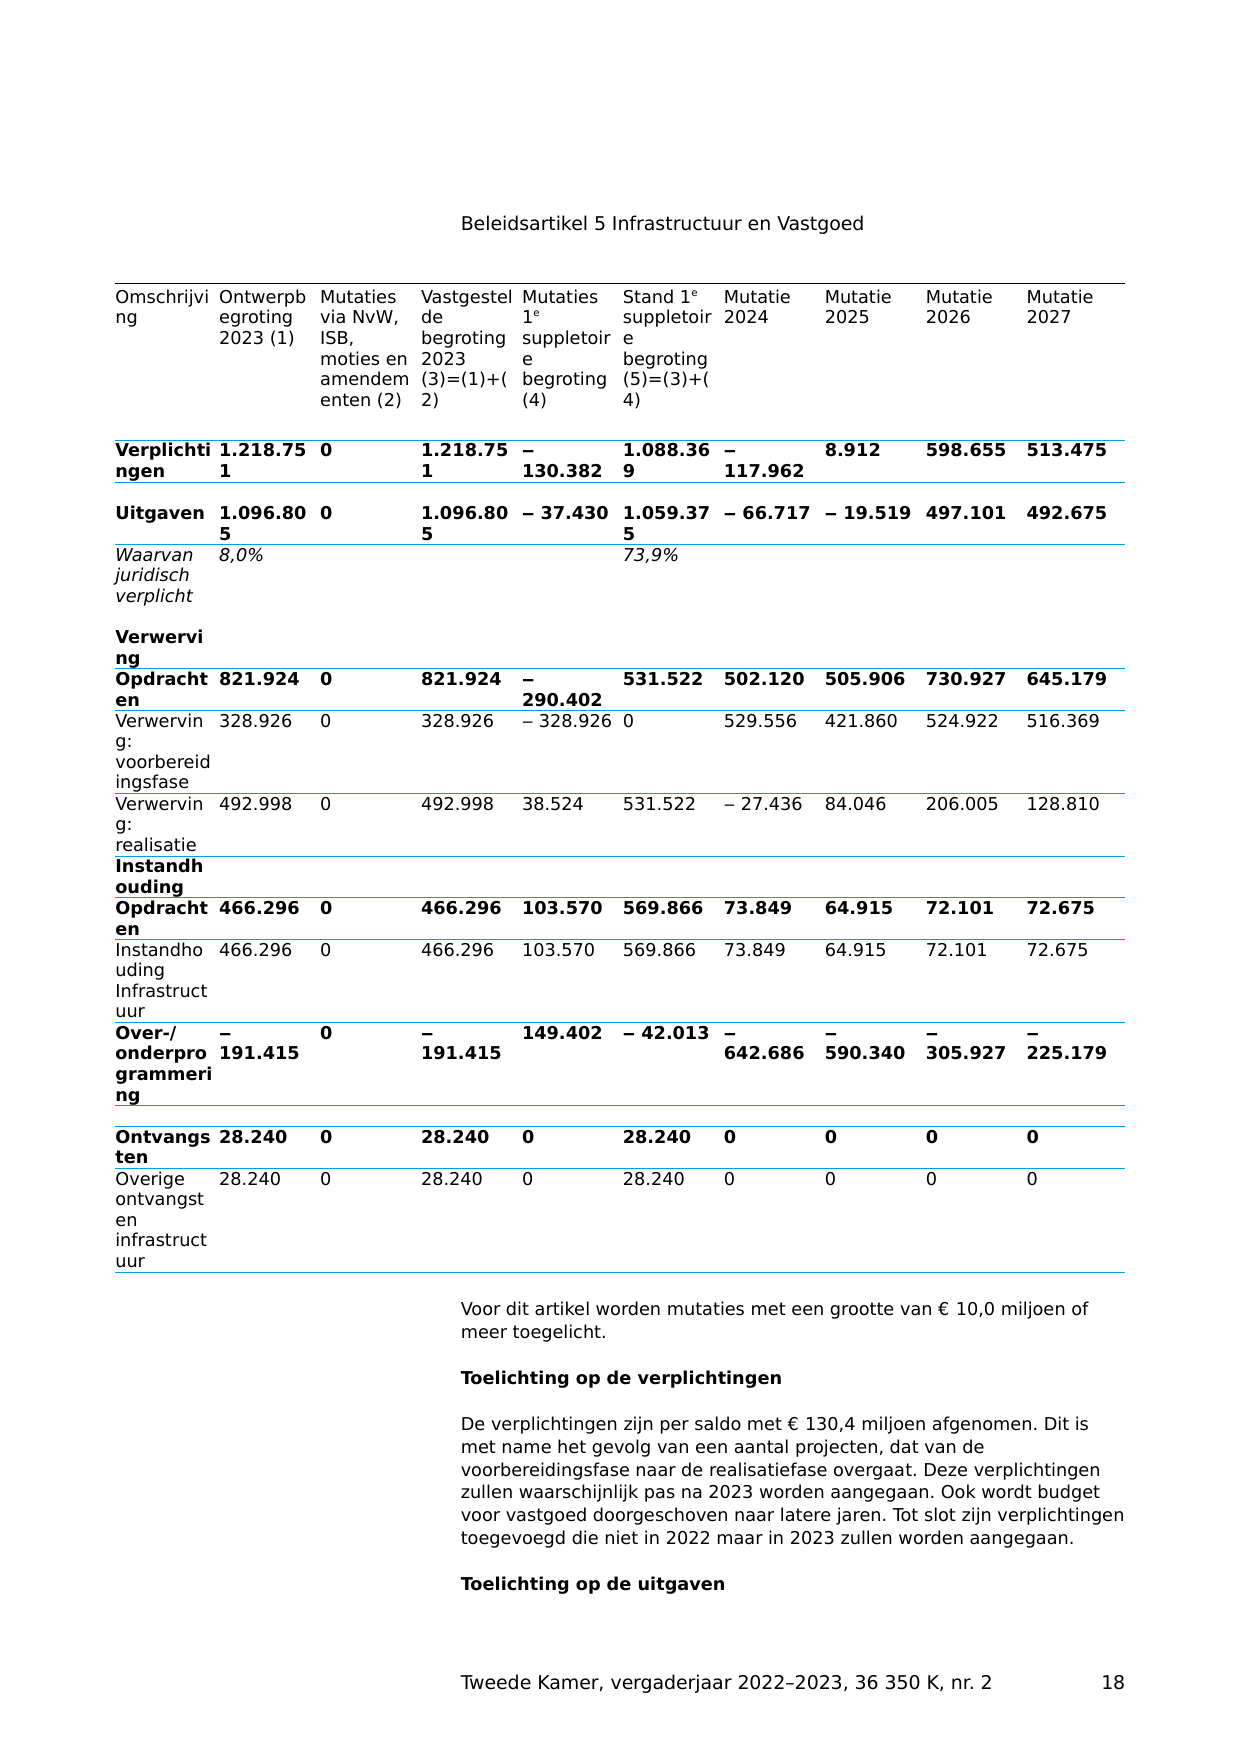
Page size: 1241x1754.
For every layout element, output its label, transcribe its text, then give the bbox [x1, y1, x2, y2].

table_cell [822, 483, 923, 503]
table_cell 0 [317, 669, 418, 710]
table_cell 492.998 [418, 794, 519, 856]
table_cell [923, 606, 1023, 627]
table_cell 0 [519, 1169, 620, 1272]
table_cell 1.096.805 [216, 503, 317, 544]
table_cell 103.570 [519, 898, 620, 939]
table_cell 72.675 [1024, 940, 1125, 1022]
table_cell 28.240 [216, 1169, 317, 1272]
table_cell 0 [923, 1127, 1023, 1168]
table_cell 73.849 [721, 940, 822, 1022]
table_cell 1.096.805 [418, 503, 519, 544]
text De verplichtingen zijn per saldo met € 130,4 miljoen afgenomen. Dit is met name het gevolg van een aantal projecten, dat van de voorbereidingsfase naar de realisatiefase overgaat. Deze verplichtingen zullen waarschijnlijk pas na 2023 worden aangegaan. Ook wordt budget voor vastgoed doorgeschoven naar latere jaren. Tot slot zijn verplichtingen toegevoegd die niet in 2022 maar in 2023 zullen worden aangegaan. [461, 1412, 1125, 1549]
table_cell ‒ 191.415 [216, 1023, 317, 1105]
table_cell Over-/ onderprogrammering [115, 1023, 216, 1105]
table_cell [1024, 483, 1125, 503]
table_cell 531.522 [620, 669, 721, 710]
table_cell [620, 1106, 721, 1126]
table_cell 0 [822, 1169, 923, 1272]
table_cell 64.915 [822, 940, 923, 1022]
table_cell 0 [317, 794, 418, 856]
table_cell 0 [721, 1127, 822, 1168]
table_cell 103.570 [519, 940, 620, 1022]
table_cell 598.655 [923, 441, 1023, 482]
table_cell 569.866 [620, 898, 721, 939]
text Toelichting op de verplichtingen [461, 1366, 1125, 1389]
table_cell ‒ 37.430 [519, 503, 620, 544]
table_cell [822, 606, 923, 627]
table_cell [317, 627, 418, 668]
table_cell [216, 606, 317, 627]
table_cell 73,9% [620, 545, 721, 606]
table_cell 0 [317, 503, 418, 544]
table_cell Waarvan juridisch verplicht [115, 545, 216, 606]
table_cell ‒ 642.686 [721, 1023, 822, 1105]
table_cell 38.524 [519, 794, 620, 856]
table_cell [721, 857, 822, 897]
table_cell 149.402 [519, 1023, 620, 1105]
table_cell 505.906 [822, 669, 923, 710]
table_cell 328.926 [418, 711, 519, 793]
table_cell [721, 606, 822, 627]
table_cell 0 [1024, 1169, 1125, 1272]
table_cell 466.296 [216, 940, 317, 1022]
table_cell ‒ 290.402 [519, 669, 620, 710]
table_cell Ontwerpbegroting 2023 (1) [216, 284, 317, 413]
table_cell [923, 483, 1023, 503]
table_cell 206.005 [923, 794, 1023, 856]
table_cell [923, 627, 1023, 668]
table_cell [1024, 1106, 1125, 1126]
table_cell [620, 857, 721, 897]
table_cell [923, 857, 1023, 897]
text Toelichting op de uitgaven [461, 1572, 1125, 1595]
table_cell 128.810 [1024, 794, 1125, 856]
table_cell 421.860 [822, 711, 923, 793]
table_cell [317, 606, 418, 627]
table_cell Mutaties 1e suppletoire begroting (4) [519, 284, 620, 413]
table_cell Vastgestelde begroting 2023 (3)=(1)+(2) [418, 284, 519, 413]
table_cell 492.675 [1024, 503, 1125, 544]
table_cell 516.369 [1024, 711, 1125, 793]
table_cell [418, 483, 519, 503]
table_cell [216, 483, 317, 503]
table_cell Overige ontvangsten infrastructuur [115, 1169, 216, 1272]
table_cell Verwerving: realisatie [115, 794, 216, 856]
table_cell [418, 545, 519, 606]
table_cell 821.924 [216, 669, 317, 710]
table_cell [317, 1106, 418, 1126]
table_cell 8.912 [822, 441, 923, 482]
table_cell [721, 545, 822, 606]
table_cell [216, 857, 317, 897]
table_cell [620, 483, 721, 503]
table_cell ‒ 328.926 [519, 711, 620, 793]
table_cell 0 [1024, 1127, 1125, 1168]
table_cell [115, 414, 1125, 440]
table_cell Verwerving [115, 627, 216, 668]
table_cell [519, 545, 620, 606]
table_cell Mutatie 2025 [822, 284, 923, 413]
table_cell 84.046 [822, 794, 923, 856]
table_cell 0 [317, 898, 418, 939]
table_cell 8,0% [216, 545, 317, 606]
table_cell 492.998 [216, 794, 317, 856]
table_header Artikel 5 Infrastructuur en Vastgoed (bedragen x € 1.000) [115, 258, 1125, 283]
table_cell 73.849 [721, 898, 822, 939]
table_cell [216, 627, 317, 668]
table_cell [822, 627, 923, 668]
table_cell 569.866 [620, 940, 721, 1022]
table_cell 0 [317, 441, 418, 482]
table_cell ‒ 130.382 [519, 441, 620, 482]
table_cell 1.218.751 [216, 441, 317, 482]
table_cell 28.240 [620, 1127, 721, 1168]
table_cell 529.556 [721, 711, 822, 793]
table_cell [519, 483, 620, 503]
table_cell 0 [923, 1169, 1023, 1272]
table_cell ‒ 225.179 [1024, 1023, 1125, 1105]
table_cell 466.296 [418, 940, 519, 1022]
table_cell [317, 857, 418, 897]
table_cell 513.475 [1024, 441, 1125, 482]
table_cell ‒ 117.962 [721, 441, 822, 482]
table_cell [1024, 627, 1125, 668]
table_cell [519, 857, 620, 897]
table_cell [519, 606, 620, 627]
table_cell [115, 606, 216, 627]
table_cell 64.915 [822, 898, 923, 939]
table_cell [418, 1106, 519, 1126]
table_cell 0 [317, 1127, 418, 1168]
table_cell 0 [317, 1023, 418, 1105]
table_cell ‒ 191.415 [418, 1023, 519, 1105]
title Beleidsartikel 5 Infrastructuur en Vastgoed [461, 213, 1125, 235]
table_cell ‒ 42.013 [620, 1023, 721, 1105]
table_cell 0 [620, 711, 721, 793]
text Voor dit artikel worden mutaties met een grootte van € 10,0 miljoen of meer toegelicht. [461, 1297, 1125, 1343]
table_cell [620, 606, 721, 627]
table_cell 72.101 [923, 940, 1023, 1022]
table_cell Stand 1e suppletoire begroting (5)=(3)+(4) [620, 284, 721, 413]
table_cell ‒ 305.927 [923, 1023, 1023, 1105]
table_cell Verplichtingen [115, 441, 216, 482]
table_cell Instandhouding Infrastructuur [115, 940, 216, 1022]
table_cell ‒ 19.519 [822, 503, 923, 544]
table_cell [822, 545, 923, 606]
table_cell ‒ 27.436 [721, 794, 822, 856]
table_cell 502.120 [721, 669, 822, 710]
table_cell Mutatie 2024 [721, 284, 822, 413]
table_cell [418, 606, 519, 627]
table_cell [1024, 545, 1125, 606]
table_cell 0 [317, 940, 418, 1022]
table_cell [519, 627, 620, 668]
table_cell 466.296 [216, 898, 317, 939]
table_cell 0 [721, 1169, 822, 1272]
table_cell 28.240 [418, 1127, 519, 1168]
table_cell Omschrijving [115, 284, 216, 413]
table_cell 645.179 [1024, 669, 1125, 710]
table_cell 730.927 [923, 669, 1023, 710]
table_cell [216, 1106, 317, 1126]
table_cell 72.675 [1024, 898, 1125, 939]
table_cell 0 [317, 711, 418, 793]
table_cell [721, 483, 822, 503]
table_cell ‒ 66.717 [721, 503, 822, 544]
table_cell 0 [822, 1127, 923, 1168]
table_cell 28.240 [620, 1169, 721, 1272]
table_cell [923, 545, 1023, 606]
table_cell ‒ 590.340 [822, 1023, 923, 1105]
table_cell 497.101 [923, 503, 1023, 544]
table_cell Mutatie 2026 [923, 284, 1023, 413]
table_cell Opdrachten [115, 669, 216, 710]
table_cell [822, 1106, 923, 1126]
table_cell [1024, 606, 1125, 627]
table_cell Mutatie 2027 [1024, 284, 1125, 413]
table_cell 821.924 [418, 669, 519, 710]
table_cell 1.059.375 [620, 503, 721, 544]
table_cell [822, 857, 923, 897]
table_cell [317, 483, 418, 503]
table_cell [418, 857, 519, 897]
table_cell 0 [519, 1127, 620, 1168]
table_cell Verwerving: voorbereidingsfase [115, 711, 216, 793]
table_cell [721, 1106, 822, 1126]
table_cell [1024, 857, 1125, 897]
table_cell 531.522 [620, 794, 721, 856]
table_cell 28.240 [216, 1127, 317, 1168]
table_cell 0 [317, 1169, 418, 1272]
table_cell [721, 627, 822, 668]
table_cell 524.922 [923, 711, 1023, 793]
table_cell [115, 1106, 216, 1126]
table_cell Uitgaven [115, 503, 216, 544]
table_cell Ontvangsten [115, 1127, 216, 1168]
table_cell [317, 545, 418, 606]
table_cell Mutaties via NvW, ISB, moties en amendementen (2) [317, 284, 418, 413]
table_cell [418, 627, 519, 668]
table_cell [923, 1106, 1023, 1126]
table_cell [115, 483, 216, 503]
table_cell Opdrachten [115, 898, 216, 939]
table_cell 466.296 [418, 898, 519, 939]
table_cell 1.218.751 [418, 441, 519, 482]
table_cell 1.088.369 [620, 441, 721, 482]
table_cell Instandhouding [115, 857, 216, 897]
table_cell [519, 1106, 620, 1126]
table_cell 72.101 [923, 898, 1023, 939]
table_cell 28.240 [418, 1169, 519, 1272]
table_cell [620, 627, 721, 668]
table_cell 328.926 [216, 711, 317, 793]
